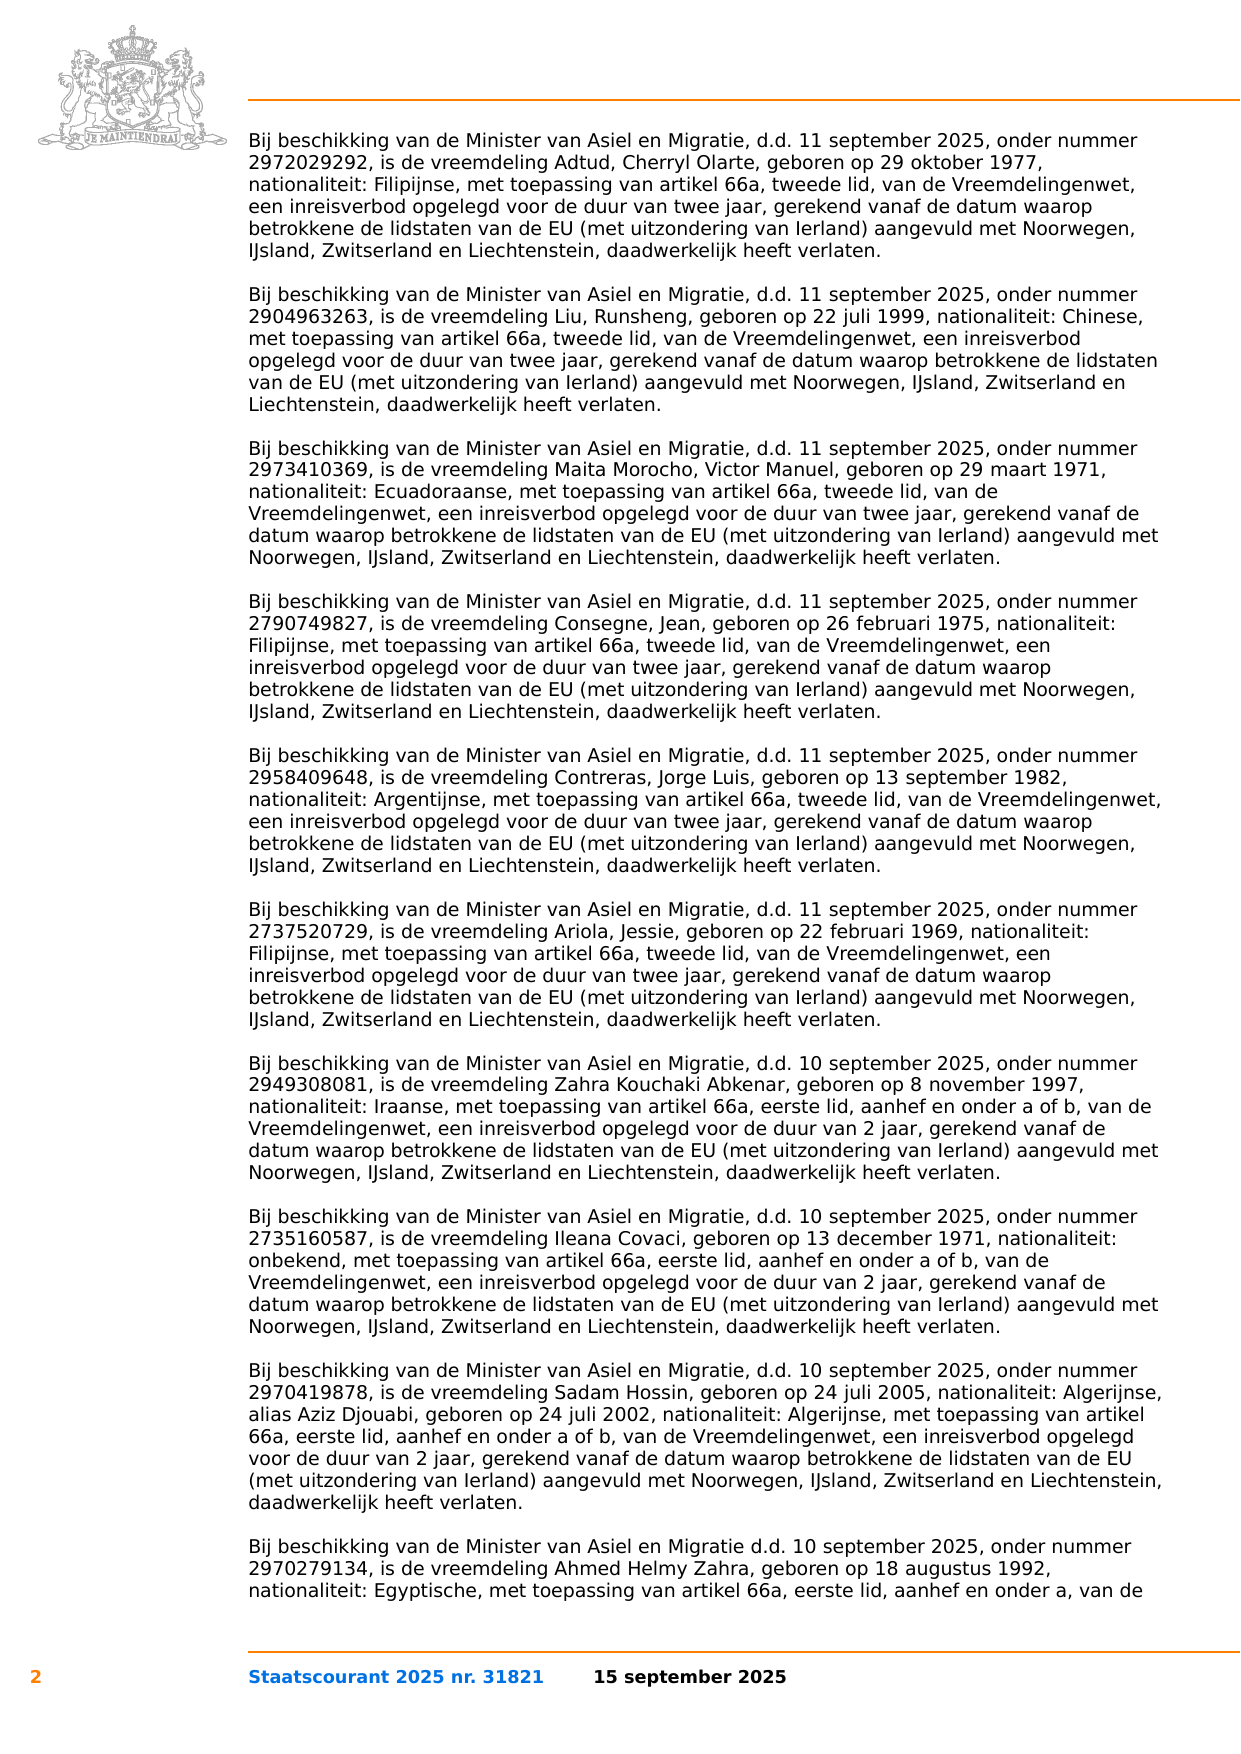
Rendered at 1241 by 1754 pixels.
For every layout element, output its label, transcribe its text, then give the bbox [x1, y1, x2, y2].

text Bij beschikking van de Minister van Asiel en Migratie, d.d. 11 september 2025, onder nummer 2790749827, is de vreemdeling Consegne, Jean, geboren op 26 februari 1975, nationaliteit: Filipijnse, met toepassing van artikel 66a, tweede lid, van de Vreemdelingenwet, een inreisverbod opgelegd voor de duur van twee jaar, gerekend vanaf de datum waarop betrokkene de lidstaten van de EU (met uitzondering van Ierland) aangevuld met Noorwegen, IJsland, Zwitserland en Liechtenstein, daadwerkelijk heeft verlaten. [248, 591, 1163, 723]
text Bij beschikking van de Minister van Asiel en Migratie, d.d. 10 september 2025, onder nummer 2735160587, is de vreemdeling Ileana Covaci, geboren op 13 december 1971, nationaliteit: onbekend, met toepassing van artikel 66a, eerste lid, aanhef en onder a of b, van de Vreemdelingenwet, een inreisverbod opgelegd voor de duur van 2 jaar, gerekend vanaf de datum waarop betrokkene de lidstaten van de EU (met uitzondering van Ierland) aangevuld met Noorwegen, IJsland, Zwitserland en Liechtenstein, daadwerkelijk heeft verlaten. [248, 1206, 1163, 1338]
text Bij beschikking van de Minister van Asiel en Migratie, d.d. 10 september 2025, onder nummer 2970419878, is de vreemdeling Sadam Hossin, geboren op 24 juli 2005, nationaliteit: Algerijnse, alias Aziz Djouabi, geboren op 24 juli 2002, nationaliteit: Algerijnse, met toepassing van artikel 66a, eerste lid, aanhef en onder a of b, van de Vreemdelingenwet, een inreisverbod opgelegd voor de duur van 2 jaar, gerekend vanaf de datum waarop betrokkene de lidstaten van de EU (met uitzondering van Ierland) aangevuld met Noorwegen, IJsland, Zwitserland en Liechtenstein, daadwerkelijk heeft verlaten. [248, 1360, 1163, 1514]
text Bij beschikking van de Minister van Asiel en Migratie, d.d. 10 september 2025, onder nummer 2949308081, is de vreemdeling Zahra Kouchaki Abkenar, geboren op 8 november 1997, nationaliteit: Iraanse, met toepassing van artikel 66a, eerste lid, aanhef en onder a of b, van de Vreemdelingenwet, een inreisverbod opgelegd voor de duur van 2 jaar, gerekend vanaf de datum waarop betrokkene de lidstaten van de EU (met uitzondering van Ierland) aangevuld met Noorwegen, IJsland, Zwitserland en Liechtenstein, daadwerkelijk heeft verlaten. [248, 1052, 1163, 1184]
text Bij beschikking van de Minister van Asiel en Migratie, d.d. 11 september 2025, onder nummer 2973410369, is de vreemdeling Maita Morocho, Victor Manuel, geboren op 29 maart 1971, nationaliteit: Ecuadoraanse, met toepassing van artikel 66a, tweede lid, van de Vreemdelingenwet, een inreisverbod opgelegd voor de duur van twee jaar, gerekend vanaf de datum waarop betrokkene de lidstaten van de EU (met uitzondering van Ierland) aangevuld met Noorwegen, IJsland, Zwitserland en Liechtenstein, daadwerkelijk heeft verlaten. [248, 437, 1163, 569]
text Bij beschikking van de Minister van Asiel en Migratie, d.d. 11 september 2025, onder nummer 2972029292, is de vreemdeling Adtud, Cherryl Olarte, geboren op 29 oktober 1977, nationaliteit: Filipijnse, met toepassing van artikel 66a, tweede lid, van de Vreemdelingenwet, een inreisverbod opgelegd voor de duur van twee jaar, gerekend vanaf de datum waarop betrokkene de lidstaten van de EU (met uitzondering van Ierland) aangevuld met Noorwegen, IJsland, Zwitserland en Liechtenstein, daadwerkelijk heeft verlaten. [248, 130, 1163, 262]
text Bij beschikking van de Minister van Asiel en Migratie, d.d. 11 september 2025, onder nummer 2958409648, is de vreemdeling Contreras, Jorge Luis, geboren op 13 september 1982, nationaliteit: Argentijnse, met toepassing van artikel 66a, tweede lid, van de Vreemdelingenwet, een inreisverbod opgelegd voor de duur van twee jaar, gerekend vanaf de datum waarop betrokkene de lidstaten van de EU (met uitzondering van Ierland) aangevuld met Noorwegen, IJsland, Zwitserland en Liechtenstein, daadwerkelijk heeft verlaten. [248, 745, 1163, 877]
text Bij beschikking van de Minister van Asiel en Migratie, d.d. 11 september 2025, onder nummer 2904963263, is de vreemdeling Liu, Runsheng, geboren op 22 juli 1999, nationaliteit: Chinese, met toepassing van artikel 66a, tweede lid, van de Vreemdelingenwet, een inreisverbod opgelegd voor de duur van twee jaar, gerekend vanaf de datum waarop betrokkene de lidstaten van de EU (met uitzondering van Ierland) aangevuld met Noorwegen, IJsland, Zwitserland en Liechtenstein, daadwerkelijk heeft verlaten. [248, 284, 1163, 416]
text Bij beschikking van de Minister van Asiel en Migratie d.d. 10 september 2025, onder nummer 2970279134, is de vreemdeling Ahmed Helmy Zahra, geboren op 18 augustus 1992, nationaliteit: Egyptische, met toepassing van artikel 66a, eerste lid, aanhef en onder a, van de [248, 1536, 1163, 1602]
picture [38, 25, 227, 150]
text Bij beschikking van de Minister van Asiel en Migratie, d.d. 11 september 2025, onder nummer 2737520729, is de vreemdeling Ariola, Jessie, geboren op 22 februari 1969, nationaliteit: Filipijnse, met toepassing van artikel 66a, tweede lid, van de Vreemdelingenwet, een inreisverbod opgelegd voor de duur van twee jaar, gerekend vanaf de datum waarop betrokkene de lidstaten van de EU (met uitzondering van Ierland) aangevuld met Noorwegen, IJsland, Zwitserland en Liechtenstein, daadwerkelijk heeft verlaten. [248, 899, 1163, 1031]
